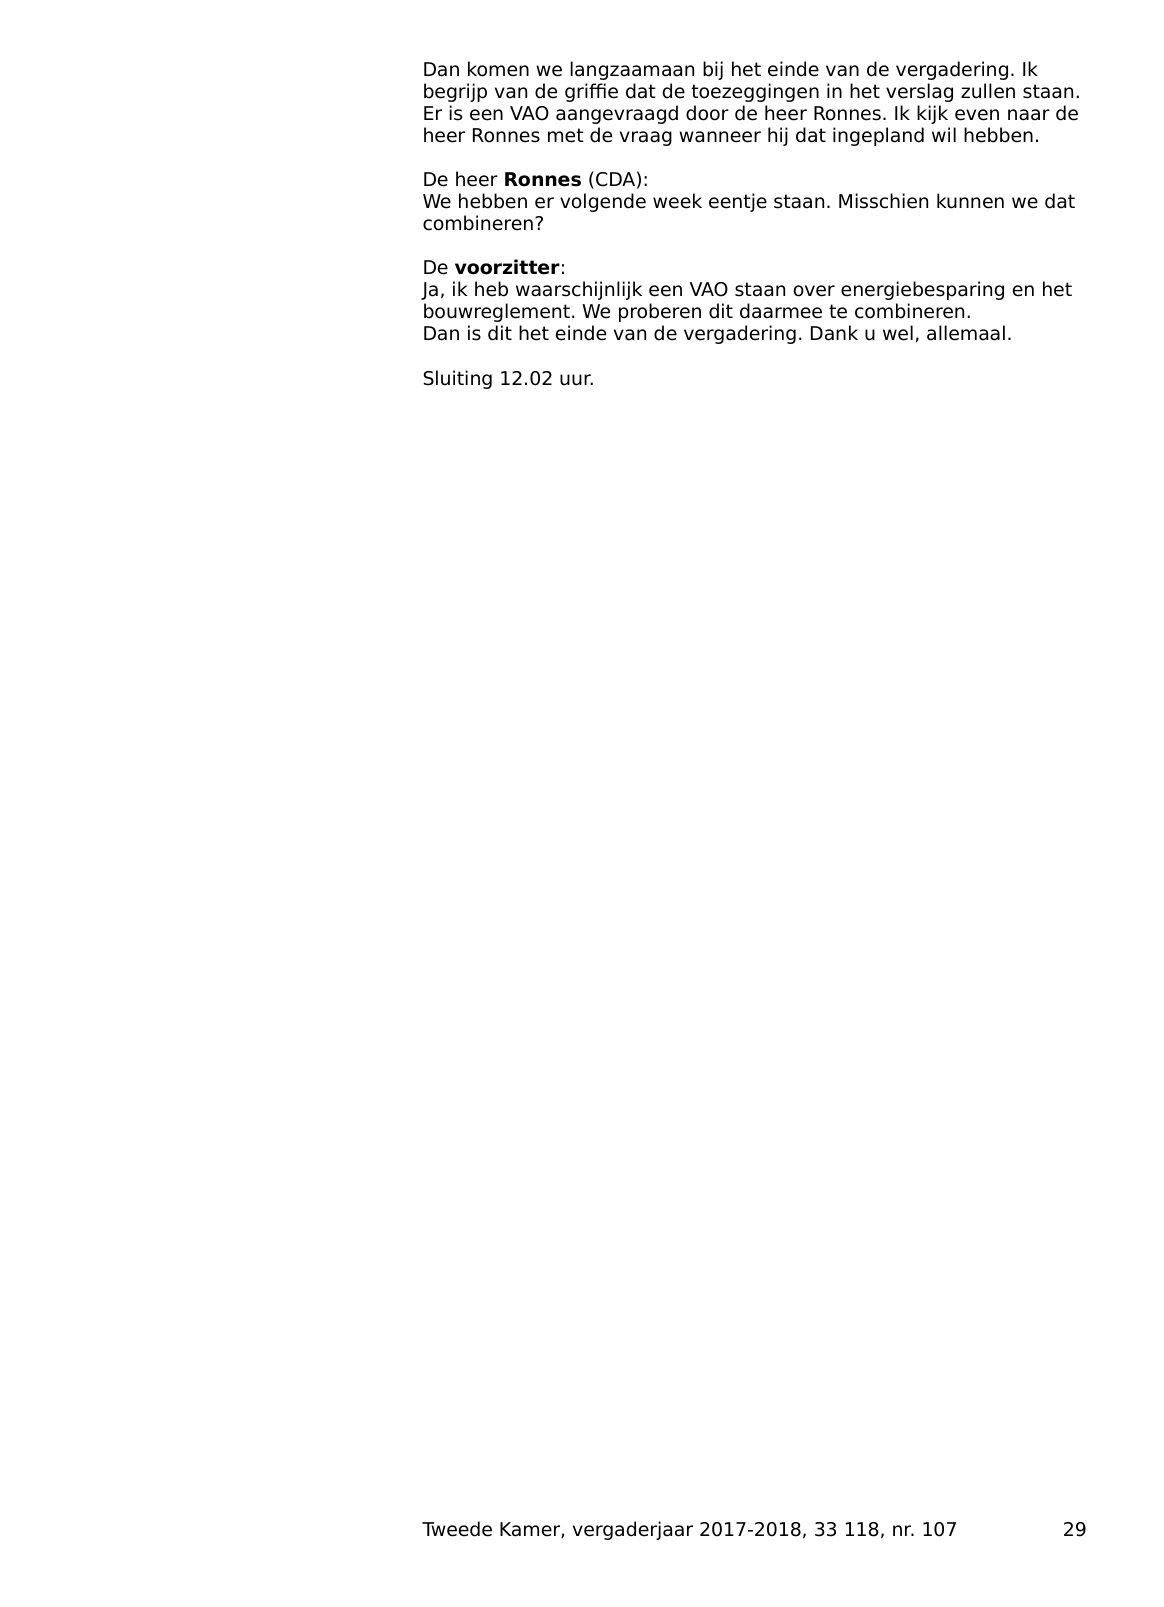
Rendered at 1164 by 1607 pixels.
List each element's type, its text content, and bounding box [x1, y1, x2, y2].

text We hebben er volgende week eentje staan. Misschien kunnen we dat combineren? [422, 191, 1087, 235]
text Dan is dit het einde van de vergadering. Dank u wel, allemaal. [422, 323, 1087, 345]
text Dan komen we langzaamaan bij het einde van de vergadering. Ik begrijp van de griffie dat de toezeggingen in het verslag zullen staan. Er is een VAO aangevraagd door de heer Ronnes. Ik kijk even naar de heer Ronnes met de vraag wanneer hij dat ingepland wil hebben. [422, 59, 1087, 147]
text De heer Ronnes (CDA): [422, 169, 1087, 191]
text Sluiting 12.02 uur. [422, 367, 1087, 389]
text De voorzitter: [422, 257, 1087, 279]
text Ja, ik heb waarschijnlijk een VAO staan over energiebesparing en het bouwreglement. We proberen dit daarmee te combineren. [422, 279, 1087, 323]
